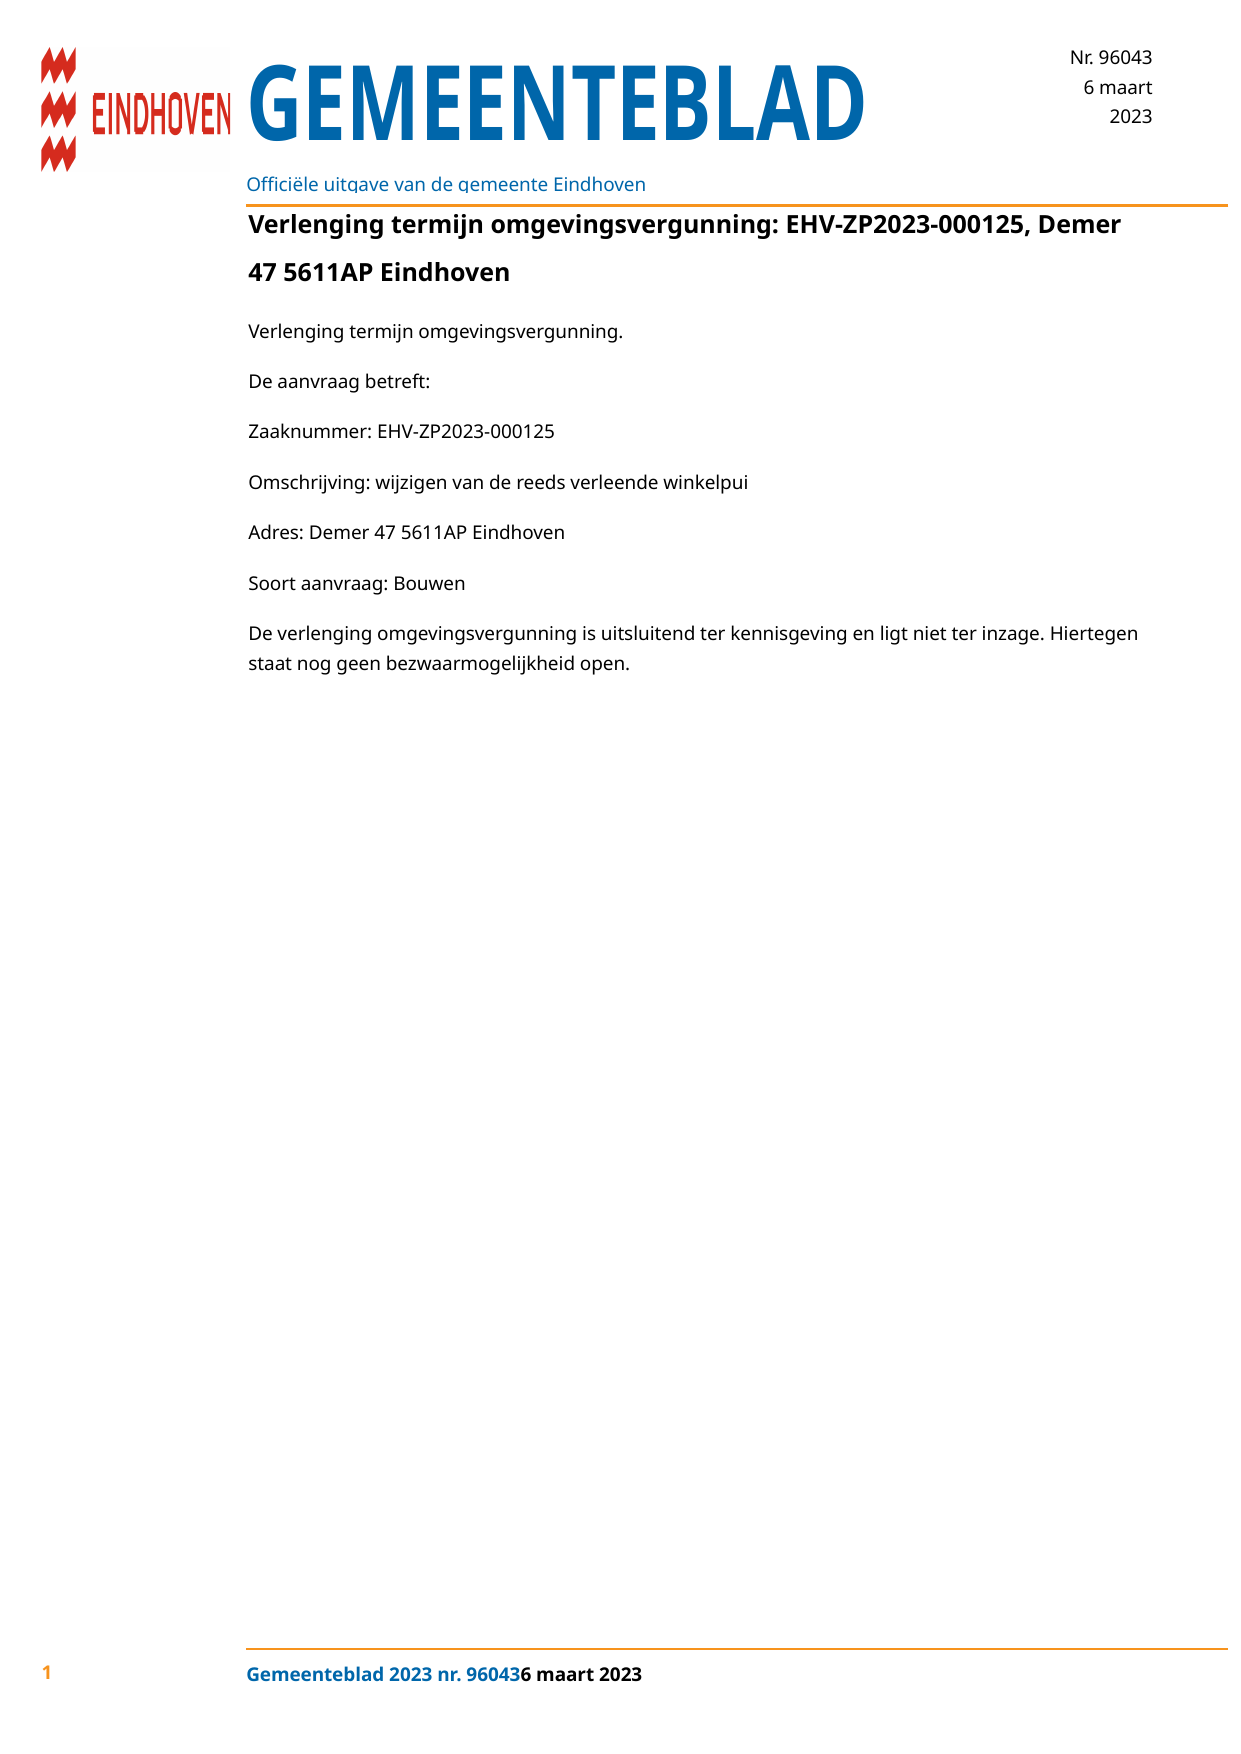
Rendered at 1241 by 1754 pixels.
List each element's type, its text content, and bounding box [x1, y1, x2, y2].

picture [41, 47, 231, 172]
text Verlenging termijn omgevingsvergunning: EHV-ZP2023-000125, Demer 47 5611AP Eindhoven [248, 207, 1152, 288]
text De verlenging omgevingsvergunning is uitsluitend ter kennisgeving en ligt niet ter inzage. Hiertegen staat nog geen bezwaarmogelijkheid open. [248, 620, 1152, 676]
text Verlenging termijn omgevingsvergunning. [248, 318, 1152, 344]
text Soort aanvraag: Bouwen [248, 570, 1152, 596]
text De aanvraag betreft: [248, 368, 1152, 394]
text Adres: Demer 47 5611AP Eindhoven [248, 519, 1152, 545]
text Omschrijving: wijzigen van de reeds verleende winkelpui [248, 469, 1152, 495]
text Zaaknummer: EHV-ZP2023-000125 [248, 419, 1152, 444]
